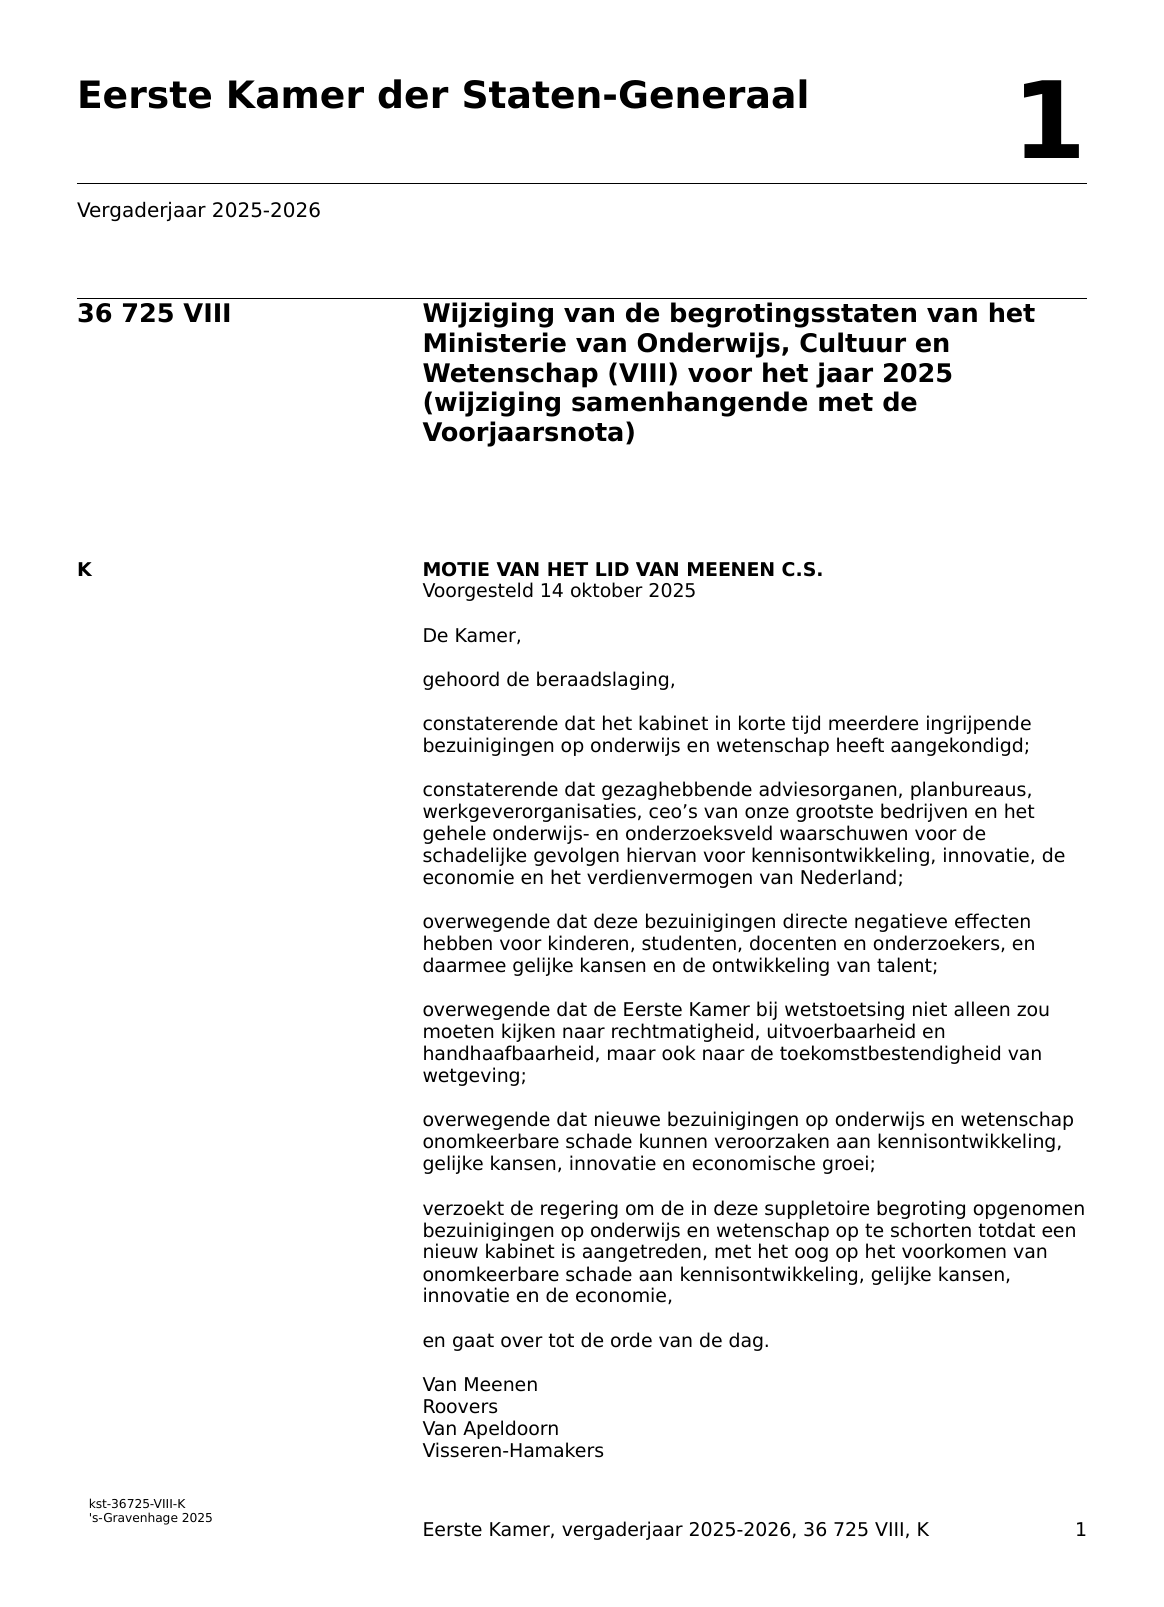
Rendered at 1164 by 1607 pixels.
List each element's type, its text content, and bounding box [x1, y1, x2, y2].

text kst-36725-VIII-K [88, 1497, 323, 1511]
text Van Meenen [422, 1374, 1087, 1396]
text Voorgesteld 14 oktober 2025 [422, 580, 1087, 602]
text Roovers [422, 1396, 1087, 1418]
text Van Apeldoorn [422, 1418, 1087, 1440]
text constaterende dat gezaghebbende adviesorganen, planbureaus, werkgeverorganisaties, ceo’s van onze grootste bedrijven en het gehele onderwijs- en onderzoeksveld waarschuwen voor de schadelijke gevolgen hiervan voor kennisontwikkeling, innovatie, de economie en het verdienvermogen van Nederland; [422, 779, 1087, 889]
subtitle 36 725 VIII Wijziging van de begrotingsstaten van het Ministerie van Onderwijs, Cultuur en Wetenschap (VIII) voor het jaar 2025 (wijziging samenhangende met de Voorjaarsnota) [77, 299, 1087, 447]
text overwegende dat deze bezuinigingen directe negatieve effecten hebben voor kinderen, studenten, docenten en onderzoekers, en daarmee gelijke kansen en de ontwikkeling van talent; [422, 911, 1087, 977]
text en gaat over tot de orde van de dag. [422, 1329, 1087, 1352]
text De Kamer, [422, 624, 1087, 647]
text Visseren-Hamakers [422, 1440, 1087, 1462]
text overwegende dat nieuwe bezuinigingen op onderwijs en wetenschap onomkeerbare schade kunnen veroorzaken aan kennisontwikkeling, gelijke kansen, innovatie en economische groei; [422, 1109, 1087, 1175]
subtitle K MOTIE VAN HET LID VAN MEENEN C.S. [77, 558, 1087, 580]
table_header Eerste Kamer der Staten-Generaal [77, 59, 886, 183]
table_header 1 [886, 59, 1087, 183]
text 's-Gravenhage 2025 [88, 1511, 323, 1525]
text gehoord de beraadslaging, [422, 669, 1087, 691]
text verzoekt de regering om de in deze suppletoire begroting opgenomen bezuinigingen op onderwijs en wetenschap op te schorten totdat een nieuw kabinet is aangetreden, met het oog op het voorkomen van onomkeerbare schade aan kennisontwikkeling, gelijke kansen, innovatie en de economie, [422, 1197, 1087, 1307]
table_cell Vergaderjaar 2025-2026 [77, 184, 1087, 298]
text constaterende dat het kabinet in korte tijd meerdere ingrijpende bezuinigingen op onderwijs en wetenschap heeft aangekondigd; [422, 713, 1087, 757]
text overwegende dat de Eerste Kamer bij wetstoetsing niet alleen zou moeten kijken naar rechtmatigheid, uitvoerbaarheid en handhaafbaarheid, maar ook naar de toekomstbestendigheid van wetgeving; [422, 999, 1087, 1087]
